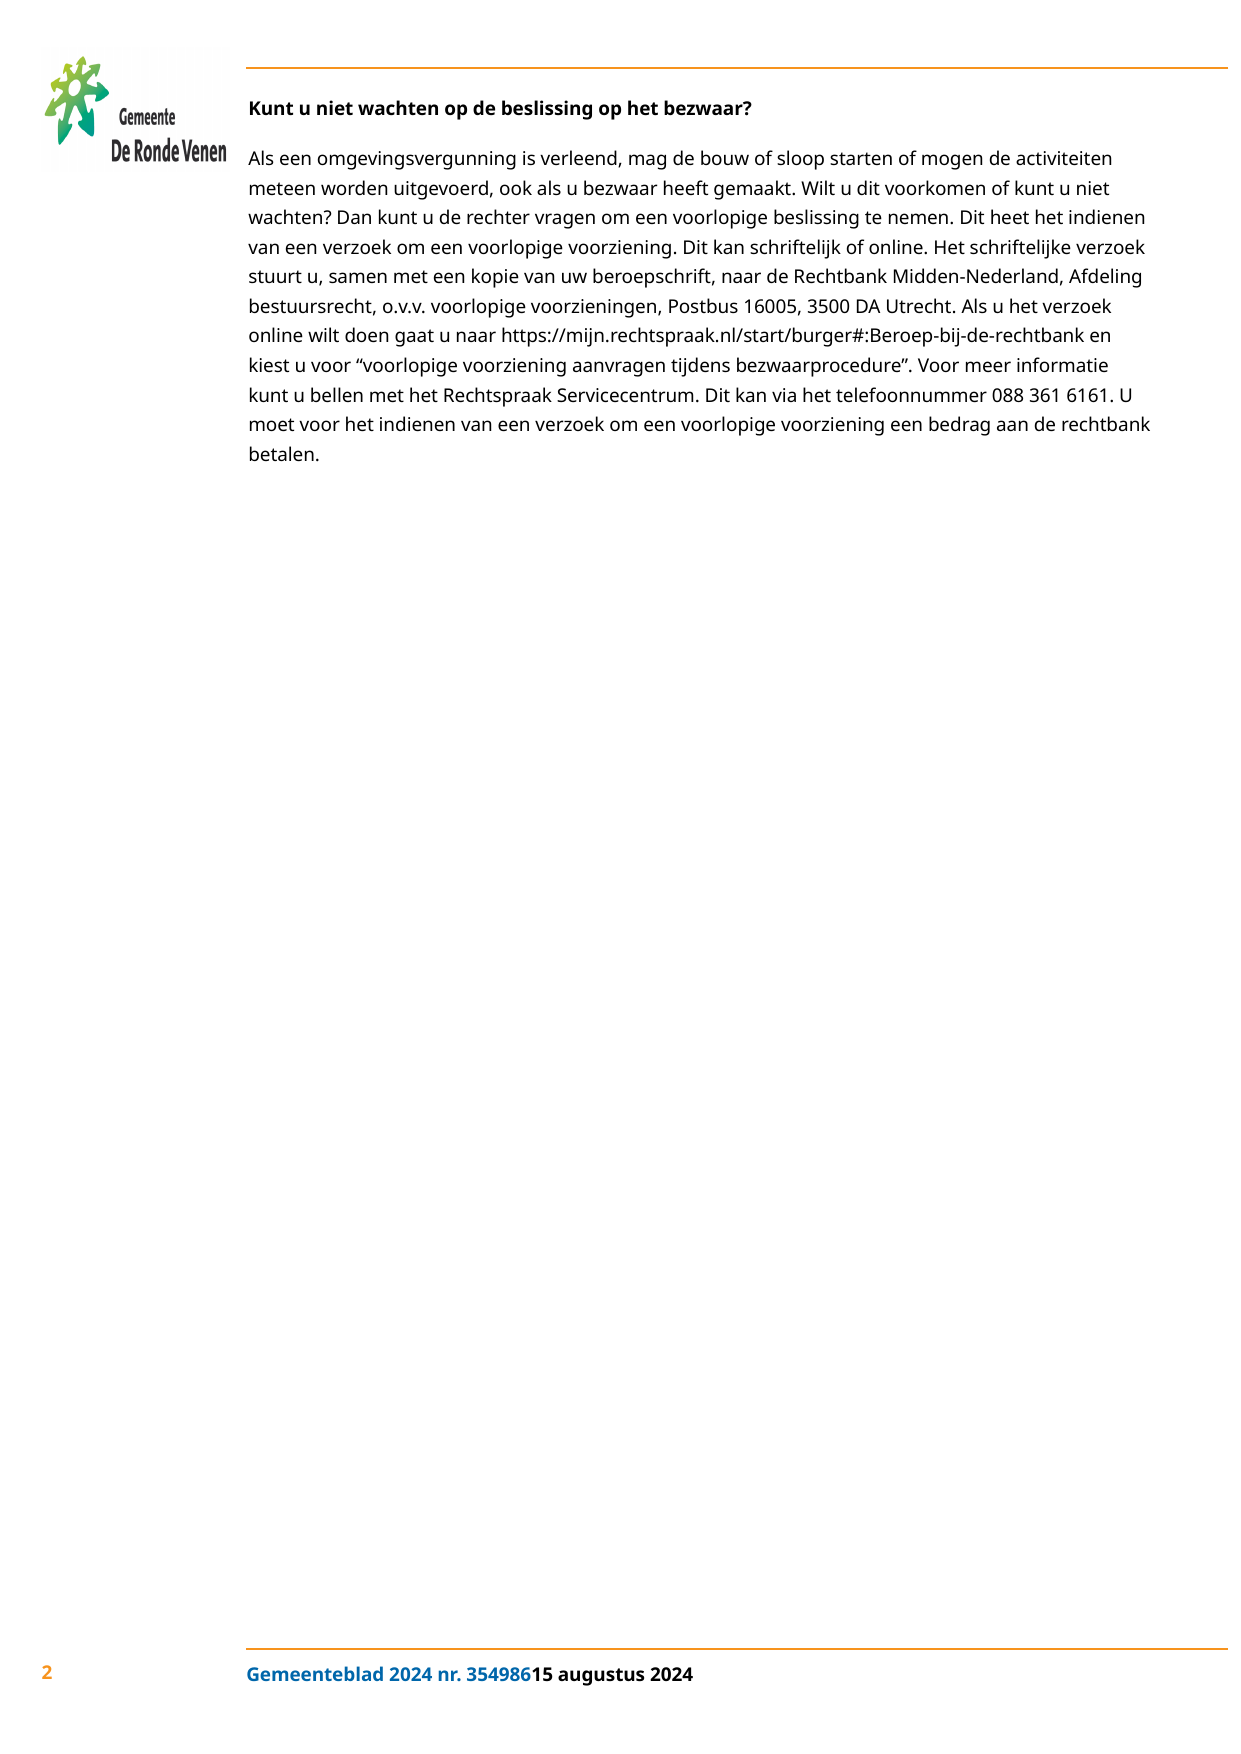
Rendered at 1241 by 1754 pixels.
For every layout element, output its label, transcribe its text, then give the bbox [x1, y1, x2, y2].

text Als een omgevingsvergunning is verleend, mag de bouw of sloop starten of mogen de activiteiten meteen worden uitgevoerd, ook als u bezwaar heeft gemaakt. Wilt u dit voorkomen of kunt u niet wachten? Dan kunt u de rechter vragen om een voorlopige beslissing te nemen. Dit heet het indienen van een verzoek om een voorlopige voorziening. Dit kan schriftelijk of online. Het schriftelijke verzoek stuurt u, samen met een kopie van uw beroepschrift, naar de Rechtbank Midden-Nederland, Afdeling bestuursrecht, o.v.v. voorlopige voorzieningen, Postbus 16005, 3500 DA Utrecht. Als u het verzoek online wilt doen gaat u naar https://mijn.rechtspraak.nl/start/burger#:Beroep-bij-de-rechtbank en kiest u voor “voorlopige voorziening aanvragen tijdens bezwaarprocedure”. Voor meer informatie kunt u bellen met het Rechtspraak Servicecentrum. Dit kan via het telefoonnummer 088 361 6161. U moet voor het indienen van een verzoek om een voorlopige voorziening een bedrag aan de rechtbank betalen. [248, 145, 1152, 467]
picture [41, 47, 231, 172]
text Kunt u niet wachten op de beslissing op het bezwaar? [248, 95, 1152, 121]
